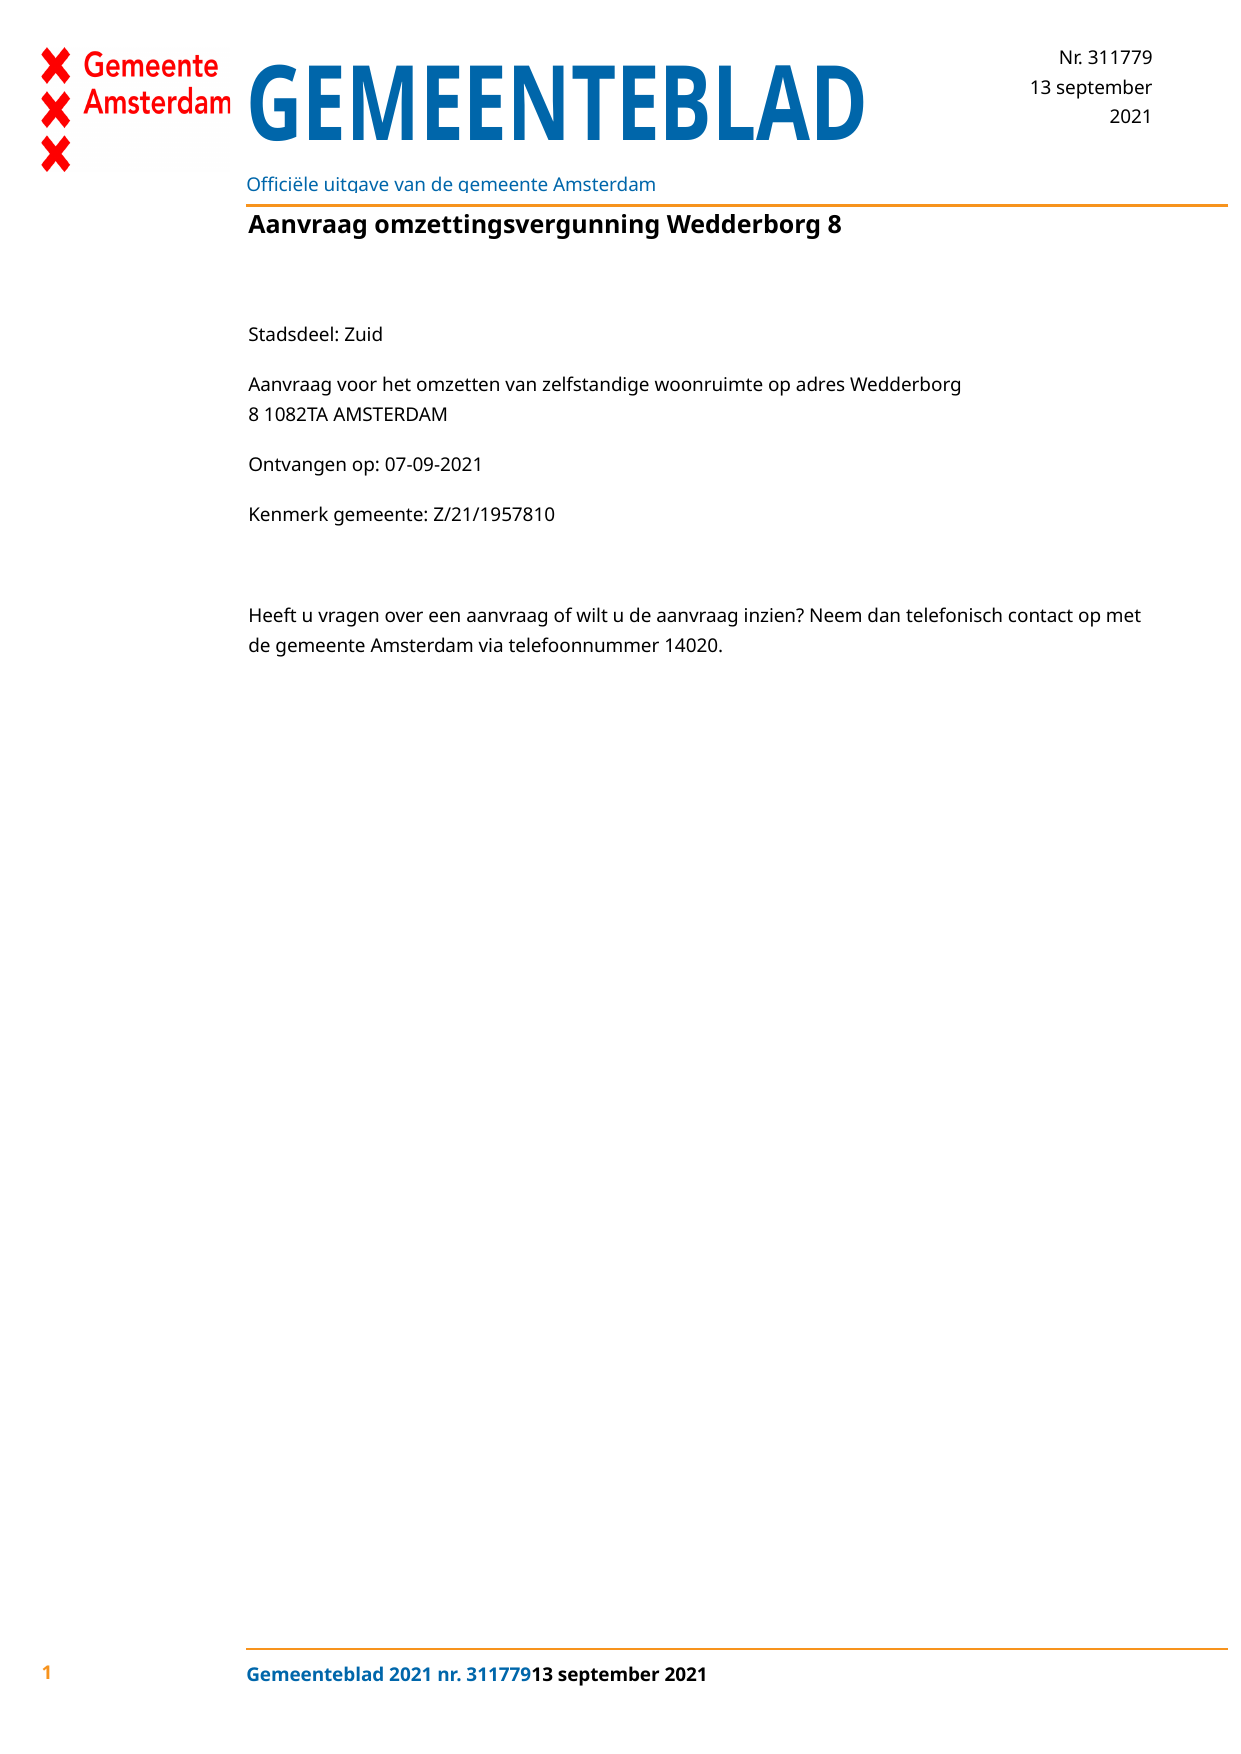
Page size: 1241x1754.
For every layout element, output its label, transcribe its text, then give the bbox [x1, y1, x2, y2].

picture [41, 47, 231, 172]
text Aanvraag omzettingsvergunning Wedderborg 8 [248, 207, 1152, 241]
text Aanvraag voor het omzetten van zelfstandige woonruimte op adres Wedderborg 8 1082TA AMSTERDAM [248, 371, 1152, 426]
text Stadsdeel: Zuid [248, 321, 1152, 346]
text Kenmerk gemeente: Z/21/1957810 [248, 502, 1152, 527]
text Heeft u vragen over een aanvraag of wilt u de aanvraag inzien? Neem dan telefonisch contact op met de gemeente Amsterdam via telefoonnummer 14020. [248, 602, 1152, 658]
text Ontvangen op: 07-09-2021 [248, 451, 1152, 477]
